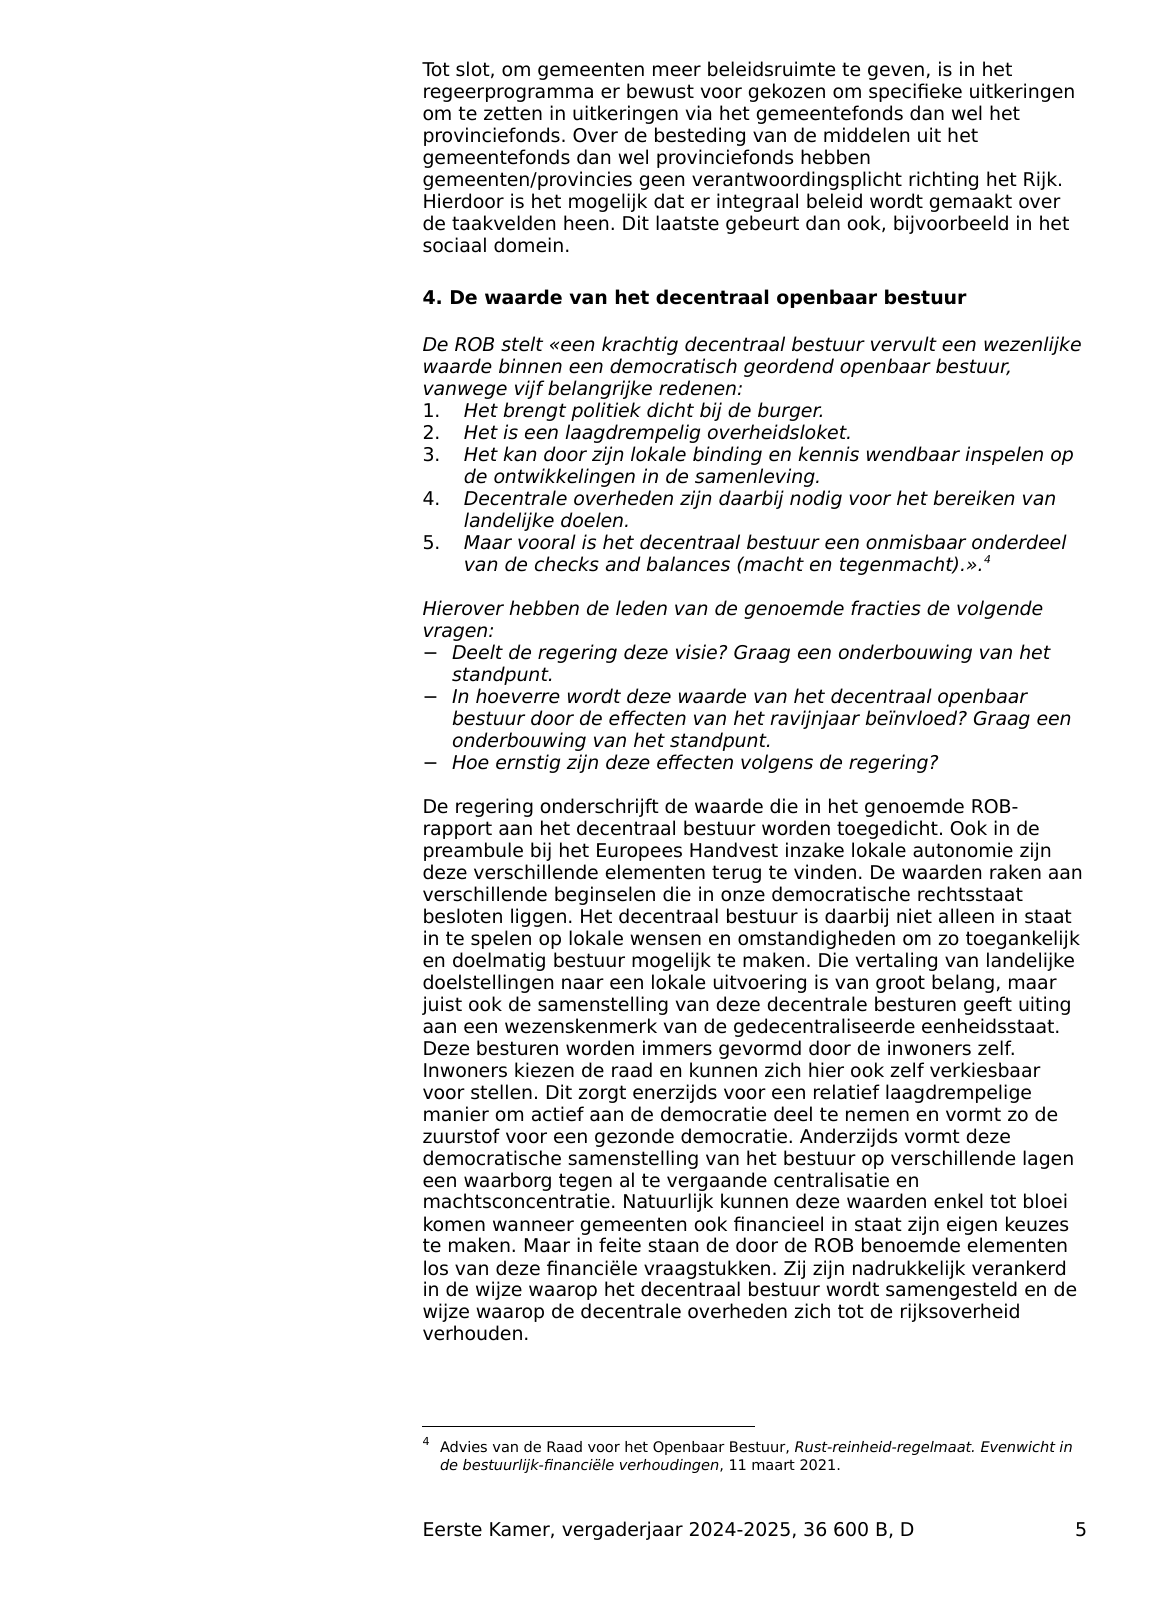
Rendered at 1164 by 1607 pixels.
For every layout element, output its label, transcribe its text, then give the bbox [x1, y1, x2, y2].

text De ROB stelt «een krachtig decentraal bestuur vervult een wezenlijke waarde binnen een democratisch geordend openbaar bestuur, vanwege vijf belangrijke redenen: [422, 334, 1087, 400]
text De regering onderschrijft de waarde die in het genoemde ROB-rapport aan het decentraal bestuur worden toegedicht. Ook in de preambule bij het Europees Handvest inzake lokale autonomie zijn deze verschillende elementen terug te vinden. De waarden raken aan verschillende beginselen die in onze democratische rechtsstaat besloten liggen. Het decentraal bestuur is daarbij niet alleen in staat in te spelen op lokale wensen en omstandigheden om zo toegankelijk en doelmatig bestuur mogelijk te maken. Die vertaling van landelijke doelstellingen naar een lokale uitvoering is van groot belang, maar juist ook de samenstelling van deze decentrale besturen geeft uiting aan een wezenskenmerk van de gedecentraliseerde eenheidsstaat. Deze besturen worden immers gevormd door de inwoners zelf. Inwoners kiezen de raad en kunnen zich hier ook zelf verkiesbaar voor stellen. Dit zorgt enerzijds voor een relatief laagdrempelige manier om actief aan de democratie deel te nemen en vormt zo de zuurstof voor een gezonde democratie. Anderzijds vormt deze democratische samenstelling van het bestuur op verschillende lagen een waarborg tegen al te vergaande centralisatie en machtsconcentratie. Natuurlijk kunnen deze waarden enkel tot bloei komen wanneer gemeenten ook financieel in staat zijn eigen keuzes te maken. Maar in feite staan de door de ROB benoemde elementen los van deze financiële vraagstukken. Zij zijn nadrukkelijk verankerd in de wijze waarop het decentraal bestuur wordt samengesteld en de wijze waarop de decentrale overheden zich tot de rijksoverheid verhouden. [422, 796, 1087, 1345]
text Hierover hebben de leden van de genoemde fracties de volgende vragen: [422, 598, 1087, 642]
text − In hoeverre wordt deze waarde van het decentraal openbaar bestuur door de effecten van het ravijnjaar beïnvloed? Graag een onderbouwing van het standpunt. [422, 686, 1087, 752]
subtitle 4. De waarde van het decentraal openbaar bestuur [422, 287, 1087, 309]
text 5. Maar vooral is het decentraal bestuur een onmisbaar onderdeel van de checks and balances (macht en tegenmacht).». [422, 532, 1087, 576]
text 2. Het is een laagdrempelig overheidsloket. [422, 422, 1087, 444]
text − Hoe ernstig zijn deze effecten volgens de regering? [422, 752, 1087, 774]
text 4. Decentrale overheden zijn daarbij nodig voor het bereiken van landelijke doelen. [422, 488, 1087, 532]
text − Deelt de regering deze visie? Graag een onderbouwing van het standpunt. [422, 642, 1087, 686]
text 3. Het kan door zijn lokale binding en kennis wendbaar inspelen op de ontwikkelingen in de samenleving. [422, 444, 1087, 488]
text Tot slot, om gemeenten meer beleidsruimte te geven, is in het regeerprogramma er bewust voor gekozen om specifieke uitkeringen om te zetten in uitkeringen via het gemeentefonds dan wel het provinciefonds. Over de besteding van de middelen uit het gemeentefonds dan wel provinciefonds hebben gemeenten/provincies geen verantwoordingsplicht richting het Rijk. Hierdoor is het mogelijk dat er integraal beleid wordt gemaakt over de taakvelden heen. Dit laatste gebeurt dan ook, bijvoorbeeld in het sociaal domein. [422, 59, 1087, 257]
text Advies van de Raad voor het Openbaar Bestuur, Rust-reinheid-regelmaat. Evenwicht in de bestuurlijk-financiële verhoudingen, 11 maart 2021. [422, 1435, 1087, 1474]
text 1. Het brengt politiek dicht bij de burger. [422, 400, 1087, 422]
